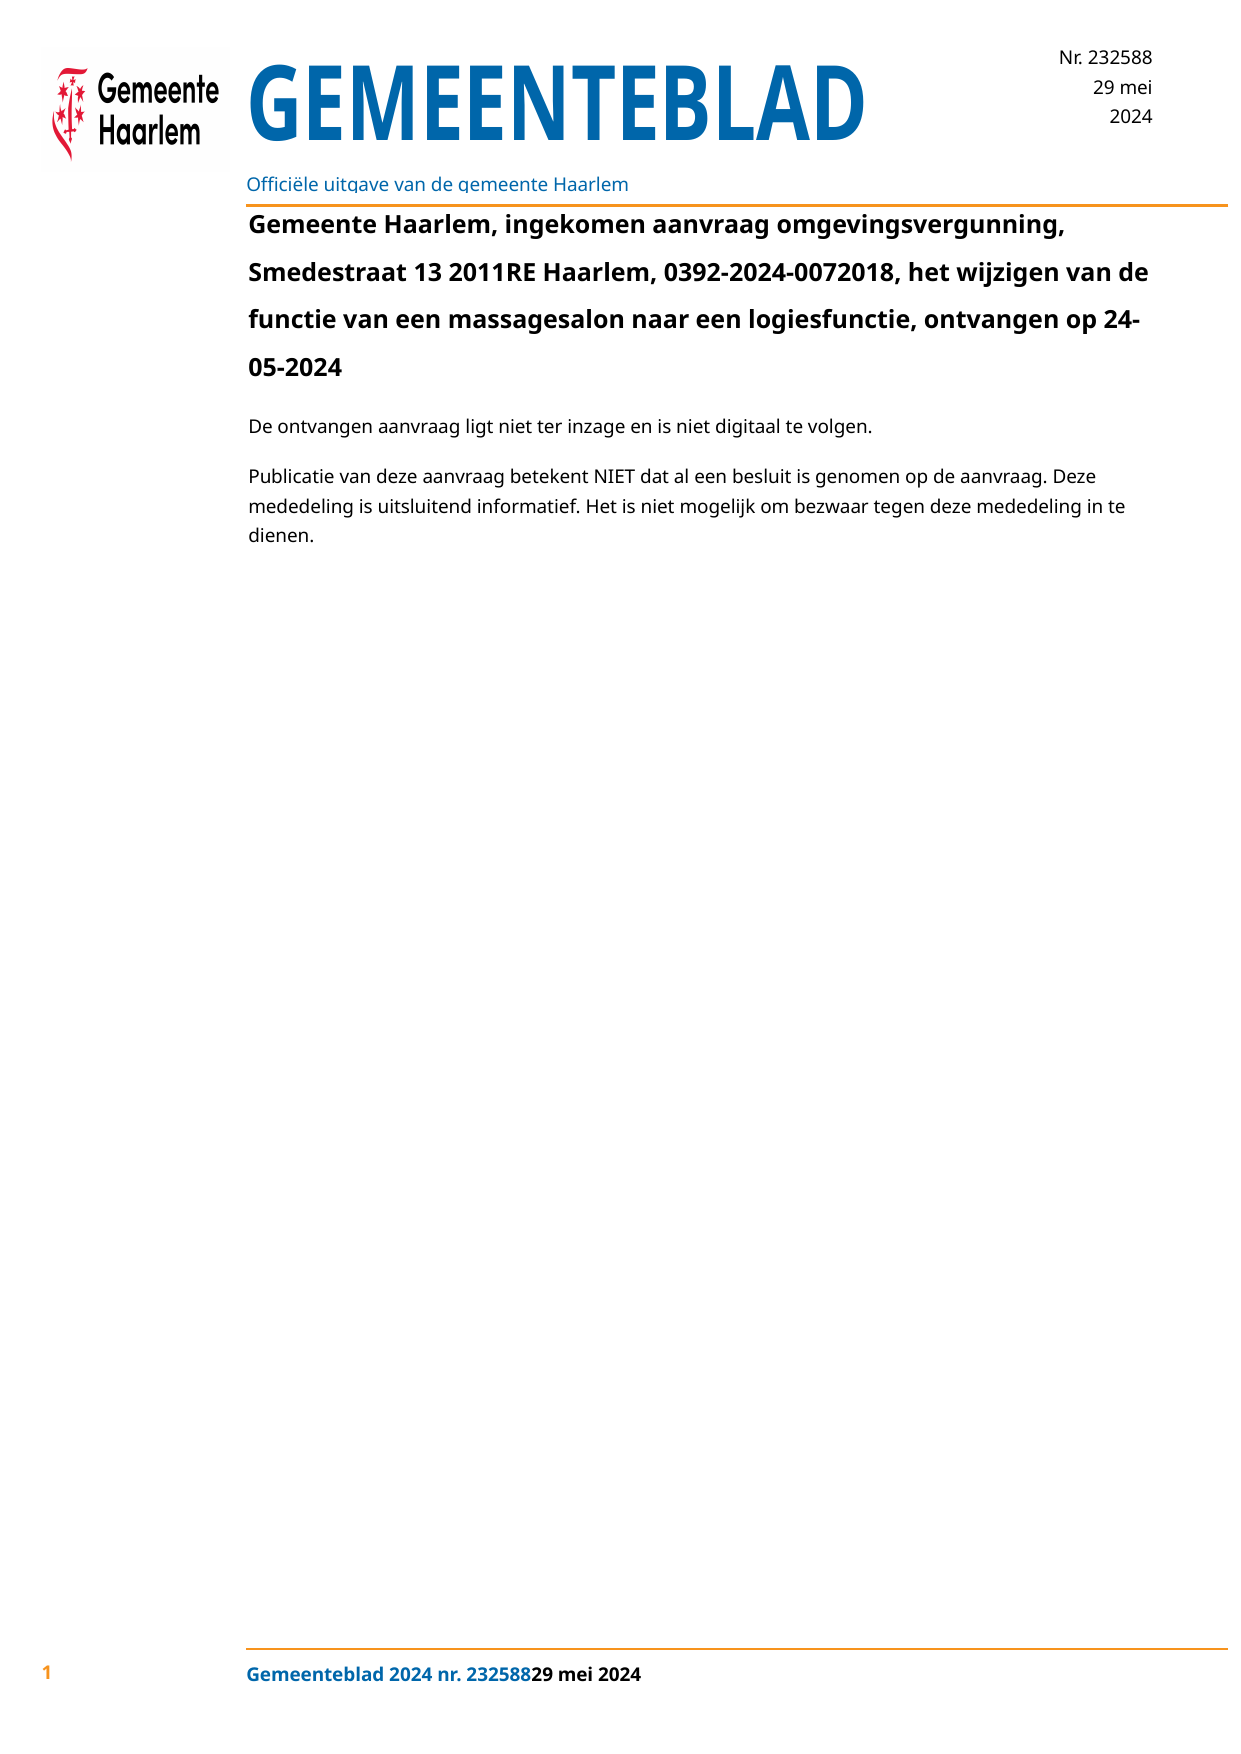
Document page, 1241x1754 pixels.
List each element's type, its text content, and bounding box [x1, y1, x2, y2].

picture [41, 47, 231, 172]
text De ontvangen aanvraag ligt niet ter inzage en is niet digitaal te volgen. [248, 413, 1152, 439]
text Gemeente Haarlem, ingekomen aanvraag omgevingsvergunning, Smedestraat 13 2011RE Haarlem, 0392-2024-0072018, het wijzigen van de functie van een massagesalon naar een logiesfunctie, ontvangen op 24-05-2024 [248, 207, 1152, 384]
text Publicatie van deze aanvraag betekent NIET dat al een besluit is genomen op de aanvraag. Deze mededeling is uitsluitend informatief. Het is niet mogelijk om bezwaar tegen deze mededeling in te dienen. [248, 463, 1152, 548]
